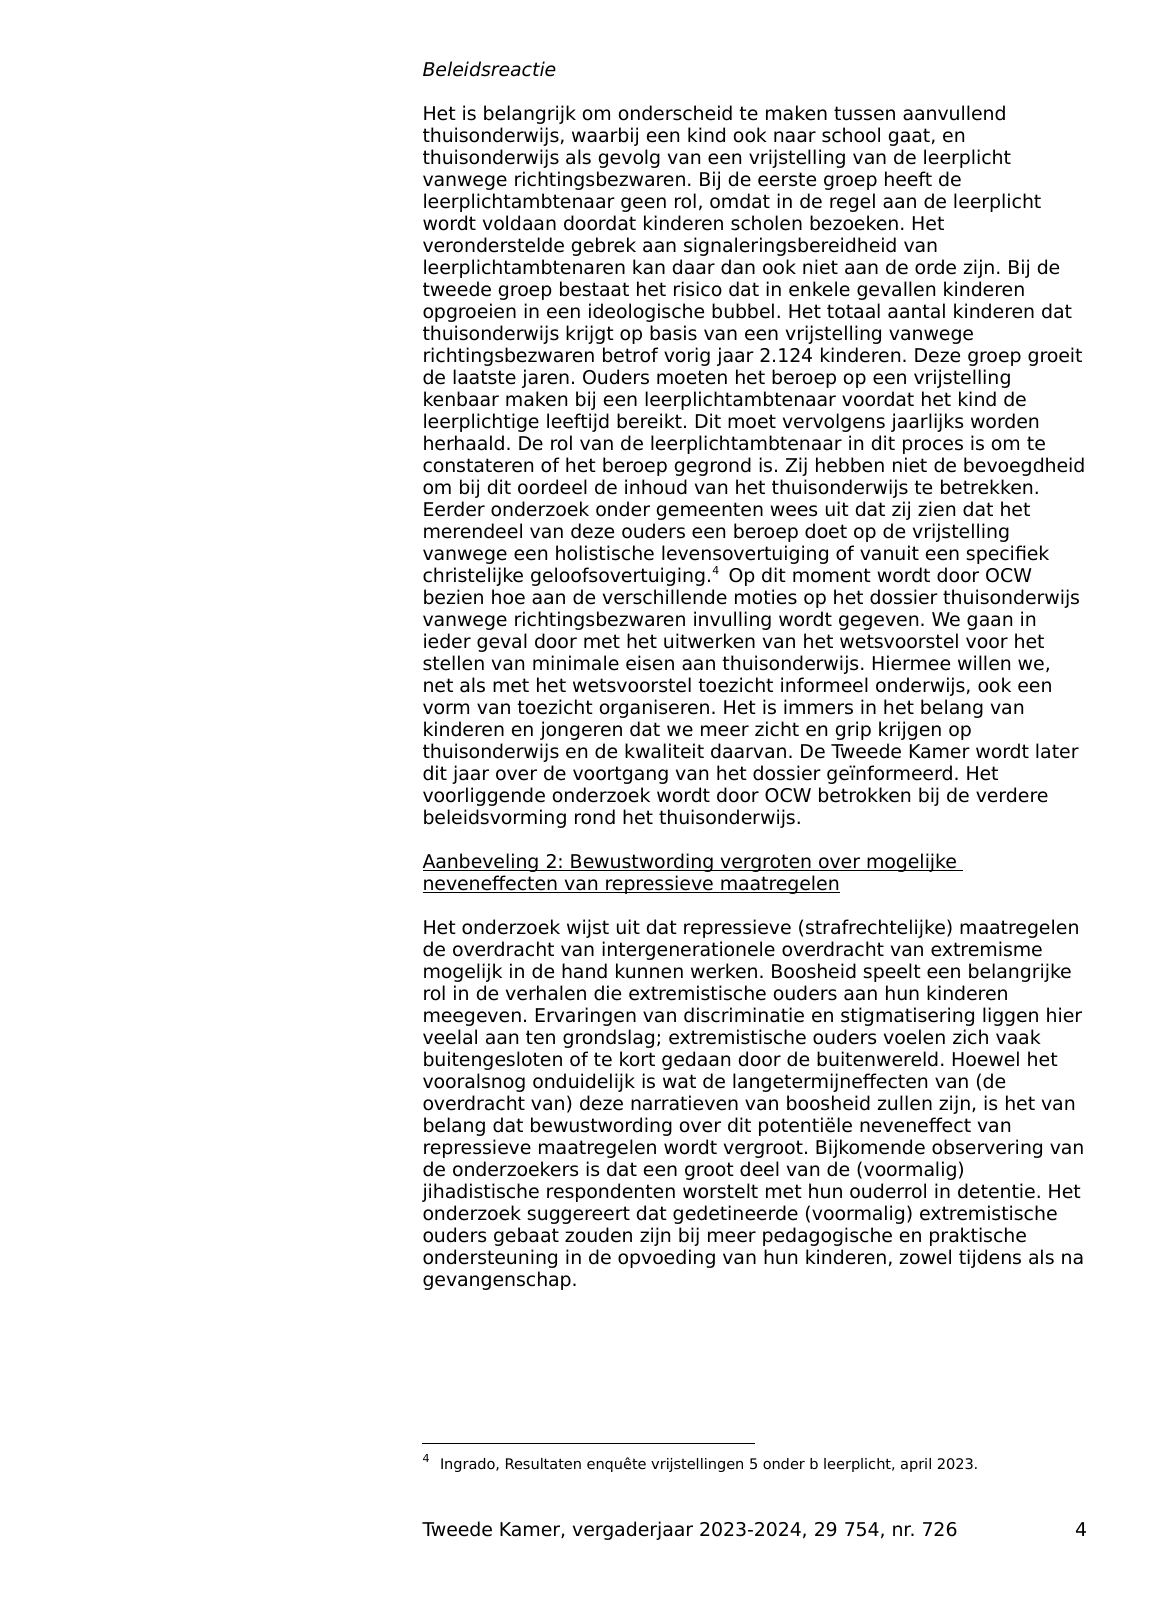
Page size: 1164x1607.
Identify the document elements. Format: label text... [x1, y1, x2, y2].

subtitle Aanbeveling 2: Bewustwording vergroten over mogelijke neveneffecten van repressieve maatregelen [422, 851, 1087, 895]
subtitle Beleidsreactie [422, 59, 1087, 81]
text Het is belangrijk om onderscheid te maken tussen aanvullend thuisonderwijs, waarbij een kind ook naar school gaat, en thuisonderwijs als gevolg van een vrijstelling van de leerplicht vanwege richtingsbezwaren. Bij de eerste groep heeft de leerplichtambtenaar geen rol, omdat in de regel aan de leerplicht wordt voldaan doordat kinderen scholen bezoeken. Het veronderstelde gebrek aan signaleringsbereidheid van leerplichtambtenaren kan daar dan ook niet aan de orde zijn. Bij de tweede groep bestaat het risico dat in enkele gevallen kinderen opgroeien in een ideologische bubbel. Het totaal aantal kinderen dat thuisonderwijs krijgt op basis van een vrijstelling vanwege richtingsbezwaren betrof vorig jaar 2.124 kinderen. Deze groep groeit de laatste jaren. Ouders moeten het beroep op een vrijstelling kenbaar maken bij een leerplichtambtenaar voordat het kind de leerplichtige leeftijd bereikt. Dit moet vervolgens jaarlijks worden herhaald. De rol van de leerplichtambtenaar in dit proces is om te constateren of het beroep gegrond is. Zij hebben niet de bevoegdheid om bij dit oordeel de inhoud van het thuisonderwijs te betrekken. Eerder onderzoek onder gemeenten wees uit dat zij zien dat het merendeel van deze ouders een beroep doet op de vrijstelling vanwege een holistische levensovertuiging of vanuit een specifiek christelijke geloofsovertuiging. Op dit moment wordt door OCW bezien hoe aan de verschillende moties op het dossier thuisonderwijs vanwege richtingsbezwaren invulling wordt gegeven. We gaan in ieder geval door met het uitwerken van het wetsvoorstel voor het stellen van minimale eisen aan thuisonderwijs. Hiermee willen we, net als met het wetsvoorstel toezicht informeel onderwijs, ook een vorm van toezicht organiseren. Het is immers in het belang van kinderen en jongeren dat we meer zicht en grip krijgen op thuisonderwijs en de kwaliteit daarvan. De Tweede Kamer wordt later dit jaar over de voortgang van het dossier geïnformeerd. Het voorliggende onderzoek wordt door OCW betrokken bij de verdere beleidsvorming rond het thuisonderwijs. [422, 103, 1087, 828]
text Het onderzoek wijst uit dat repressieve (strafrechtelijke) maatregelen de overdracht van intergenerationele overdracht van extremisme mogelijk in de hand kunnen werken. Boosheid speelt een belangrijke rol in de verhalen die extremistische ouders aan hun kinderen meegeven. Ervaringen van discriminatie en stigmatisering liggen hier veelal aan ten grondslag; extremistische ouders voelen zich vaak buitengesloten of te kort gedaan door de buitenwereld. Hoewel het vooralsnog onduidelijk is wat de langetermijneffecten van (de overdracht van) deze narratieven van boosheid zullen zijn, is het van belang dat bewustwording over dit potentiële neveneffect van repressieve maatregelen wordt vergroot. Bijkomende observering van de onderzoekers is dat een groot deel van de (voormalig) jihadistische respondenten worstelt met hun ouderrol in detentie. Het onderzoek suggereert dat gedetineerde (voormalig) extremistische ouders gebaat zouden zijn bij meer pedagogische en praktische ondersteuning in de opvoeding van hun kinderen, zowel tijdens als na gevangenschap. [422, 917, 1087, 1291]
text Ingrado, Resultaten enquête vrijstellingen 5 onder b leerplicht, april 2023. [422, 1452, 1087, 1474]
